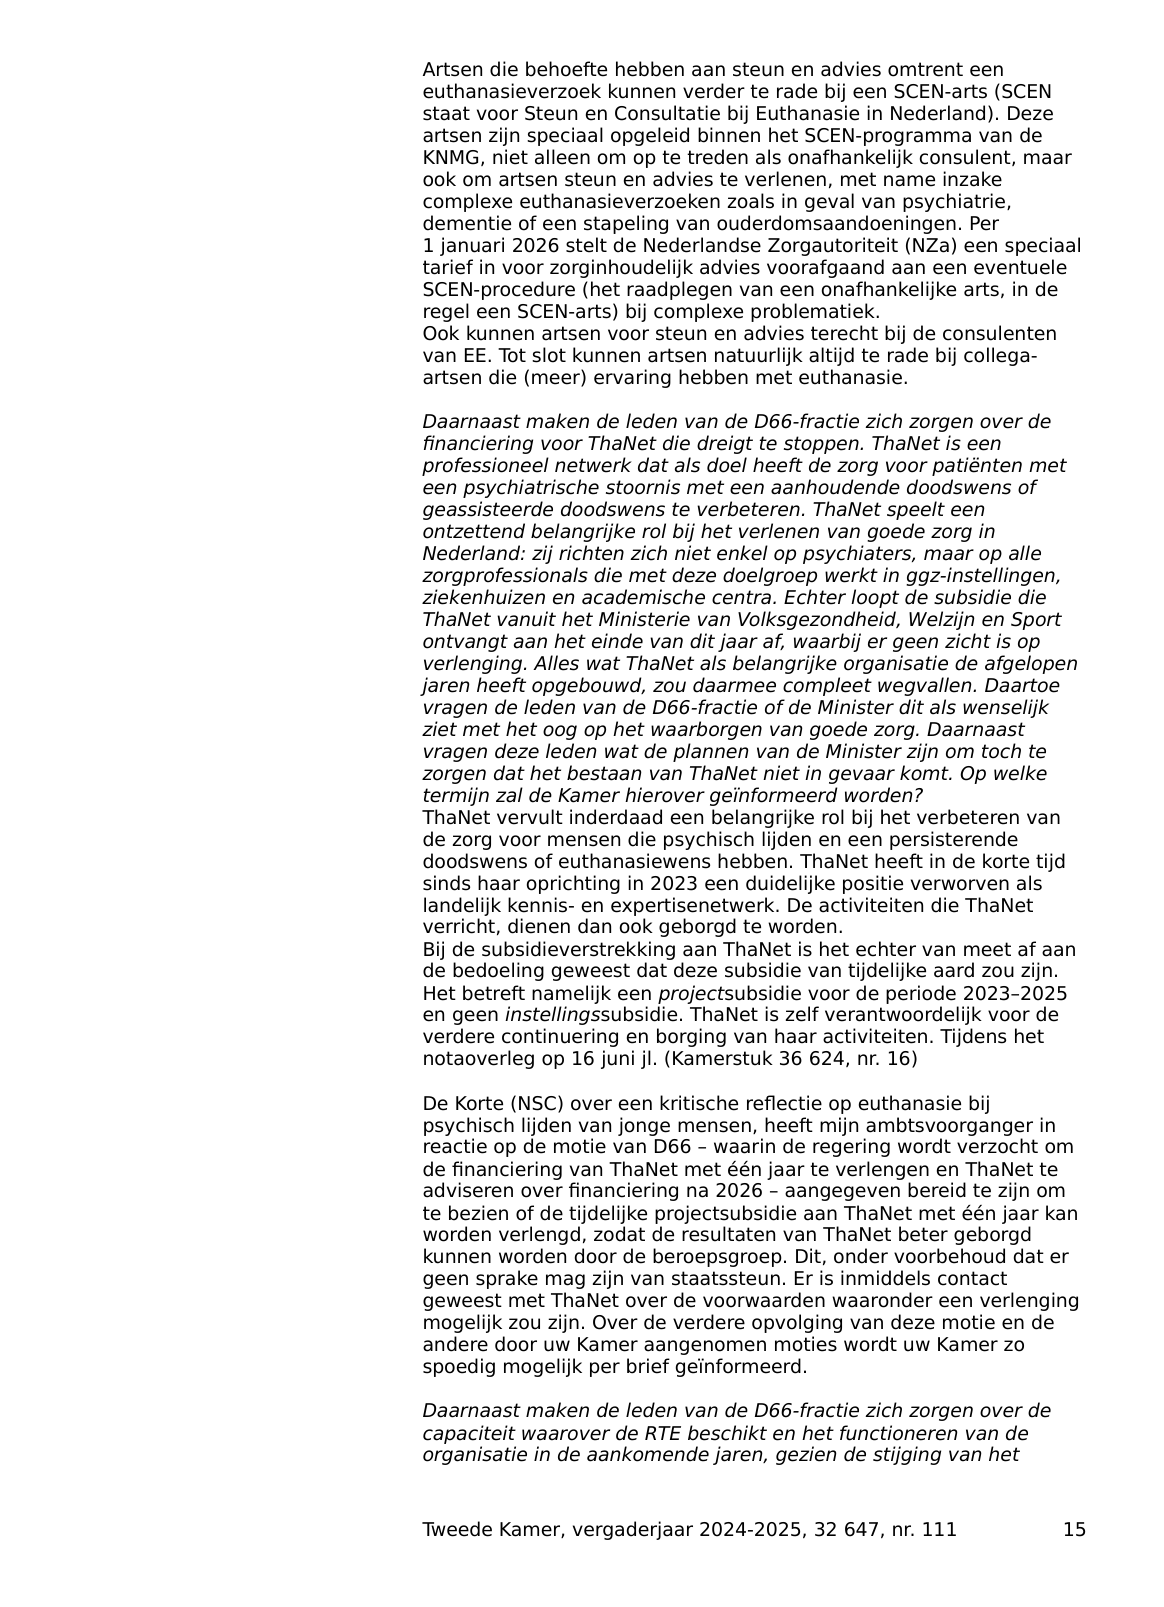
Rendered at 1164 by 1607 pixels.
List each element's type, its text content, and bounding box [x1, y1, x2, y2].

text Ook kunnen artsen voor steun en advies terecht bij de consulenten van EE. Tot slot kunnen artsen natuurlijk altijd te rade bij collega-artsen die (meer) ervaring hebben met euthanasie. [422, 323, 1087, 389]
text De Korte (NSC) over een kritische reflectie op euthanasie bij psychisch lijden van jonge mensen, heeft mijn ambtsvoorganger in reactie op de motie van D66 – waarin de regering wordt verzocht om de financiering van ThaNet met één jaar te verlengen en ThaNet te adviseren over financiering na 2026 – aangegeven bereid te zijn om te bezien of de tijdelijke projectsubsidie aan ThaNet met één jaar kan worden verlengd, zodat de resultaten van ThaNet beter geborgd kunnen worden door de beroepsgroep. Dit, onder voorbehoud dat er geen sprake mag zijn van staatssteun. Er is inmiddels contact geweest met ThaNet over de voorwaarden waaronder een verlenging mogelijk zou zijn. Over de verdere opvolging van deze motie en de andere door uw Kamer aangenomen moties wordt uw Kamer zo spoedig mogelijk per brief geïnformeerd. [422, 1092, 1087, 1378]
text Artsen die behoefte hebben aan steun en advies omtrent een euthanasieverzoek kunnen verder te rade bij een SCEN-arts (SCEN staat voor Steun en Consultatie bij Euthanasie in Nederland). Deze artsen zijn speciaal opgeleid binnen het SCEN-programma van de KNMG, niet alleen om op te treden als onafhankelijk consulent, maar ook om artsen steun en advies te verlenen, met name inzake complexe euthanasieverzoeken zoals in geval van psychiatrie, dementie of een stapeling van ouderdomsaandoeningen. Per 1 januari 2026 stelt de Nederlandse Zorgautoriteit (NZa) een speciaal tarief in voor zorginhoudelijk advies voorafgaand aan een eventuele SCEN-procedure (het raadplegen van een onafhankelijke arts, in de regel een SCEN-arts) bij complexe problematiek. [422, 59, 1087, 323]
text ThaNet vervult inderdaad een belangrijke rol bij het verbeteren van de zorg voor mensen die psychisch lijden en een persisterende doodswens of euthanasiewens hebben. ThaNet heeft in de korte tijd sinds haar oprichting in 2023 een duidelijke positie verworven als landelijk kennis- en expertisenetwerk. De activiteiten die ThaNet verricht, dienen dan ook geborgd te worden. [422, 807, 1087, 938]
text Daarnaast maken de leden van de D66-fractie zich zorgen over de capaciteit waarover de RTE beschikt en het functioneren van de organisatie in de aankomende jaren, gezien de stijging van het [422, 1400, 1087, 1466]
text Daarnaast maken de leden van de D66-fractie zich zorgen over de financiering voor ThaNet die dreigt te stoppen. ThaNet is een professioneel netwerk dat als doel heeft de zorg voor patiënten met een psychiatrische stoornis met een aanhoudende doodswens of geassisteerde doodswens te verbeteren. ThaNet speelt een ontzettend belangrijke rol bij het verlenen van goede zorg in Nederland: zij richten zich niet enkel op psychiaters, maar op alle zorgprofessionals die met deze doelgroep werkt in ggz-instellingen, ziekenhuizen en academische centra. Echter loopt de subsidie die ThaNet vanuit het Ministerie van Volksgezondheid, Welzijn en Sport ontvangt aan het einde van dit jaar af, waarbij er geen zicht is op verlenging. Alles wat ThaNet als belangrijke organisatie de afgelopen jaren heeft opgebouwd, zou daarmee compleet wegvallen. Daartoe vragen de leden van de D66-fractie of de Minister dit als wenselijk ziet met het oog op het waarborgen van goede zorg. Daarnaast vragen deze leden wat de plannen van de Minister zijn om toch te zorgen dat het bestaan van ThaNet niet in gevaar komt. Op welke termijn zal de Kamer hierover geïnformeerd worden? [422, 411, 1087, 807]
text Bij de subsidieverstrekking aan ThaNet is het echter van meet af aan de bedoeling geweest dat deze subsidie van tijdelijke aard zou zijn. Het betreft namelijk een projectsubsidie voor de periode 2023–2025 en geen instellingssubsidie. ThaNet is zelf verantwoordelijk voor de verdere continuering en borging van haar activiteiten. Tijdens het notaoverleg op 16 juni jl. (Kamerstuk 36 624, nr. 16) [422, 938, 1087, 1070]
